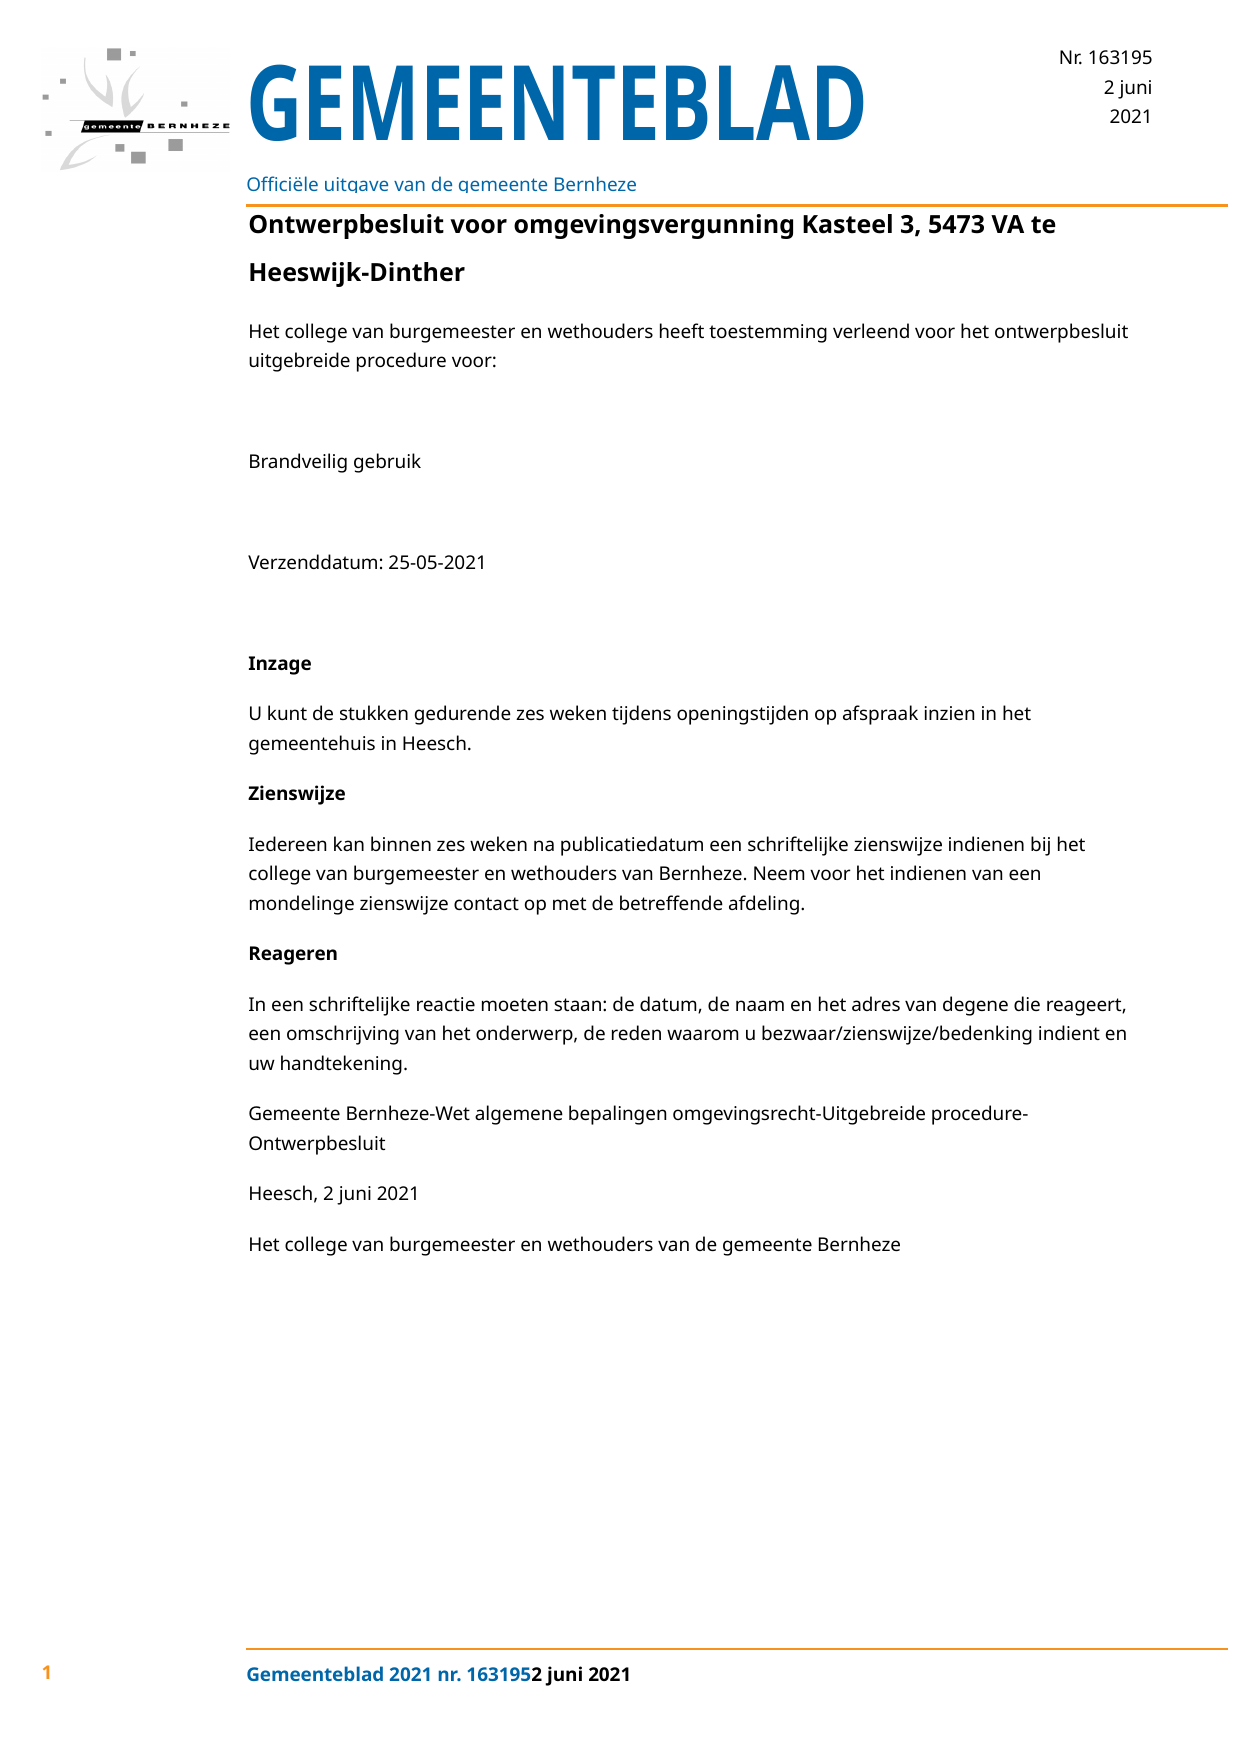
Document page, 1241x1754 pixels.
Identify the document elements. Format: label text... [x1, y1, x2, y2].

text Inzage [248, 650, 1152, 676]
picture [41, 47, 231, 172]
text Zienswijze [248, 780, 1152, 806]
text Verzenddatum: 25-05-2021 [248, 549, 1152, 575]
text Het college van burgemeester en wethouders van de gemeente Bernheze [248, 1231, 1152, 1257]
text Ontwerpbesluit voor omgevingsvergunning Kasteel 3, 5473 VA te Heeswijk-Dinther [248, 207, 1152, 288]
text Gemeente Bernheze-Wet algemene bepalingen omgevingsrecht-Uitgebreide procedure-Ontwerpbesluit [248, 1100, 1152, 1156]
text Het college van burgemeester en wethouders heeft toestemming verleend voor het ontwerpbesluit uitgebreide procedure voor: [248, 318, 1152, 373]
text Reageren [248, 940, 1152, 966]
text Iedereen kan binnen zes weken na publicatiedatum een schriftelijke zienswijze indienen bij het college van burgemeester en wethouders van Bernheze. Neem voor het indienen van een mondelinge zienswijze contact op met de betreffende afdeling. [248, 831, 1152, 916]
text In een schriftelijke reactie moeten staan: de datum, de naam en het adres van degene die reageert, een omschrijving van het onderwerp, de reden waarom u bezwaar/zienswijze/bedenking indient en uw handtekening. [248, 991, 1152, 1076]
text U kunt de stukken gedurende zes weken tijdens openingstijden op afspraak inzien in het gemeentehuis in Heesch. [248, 700, 1152, 756]
text Brandveilig gebruik [248, 448, 1152, 474]
text Heesch, 2 juni 2021 [248, 1180, 1152, 1206]
